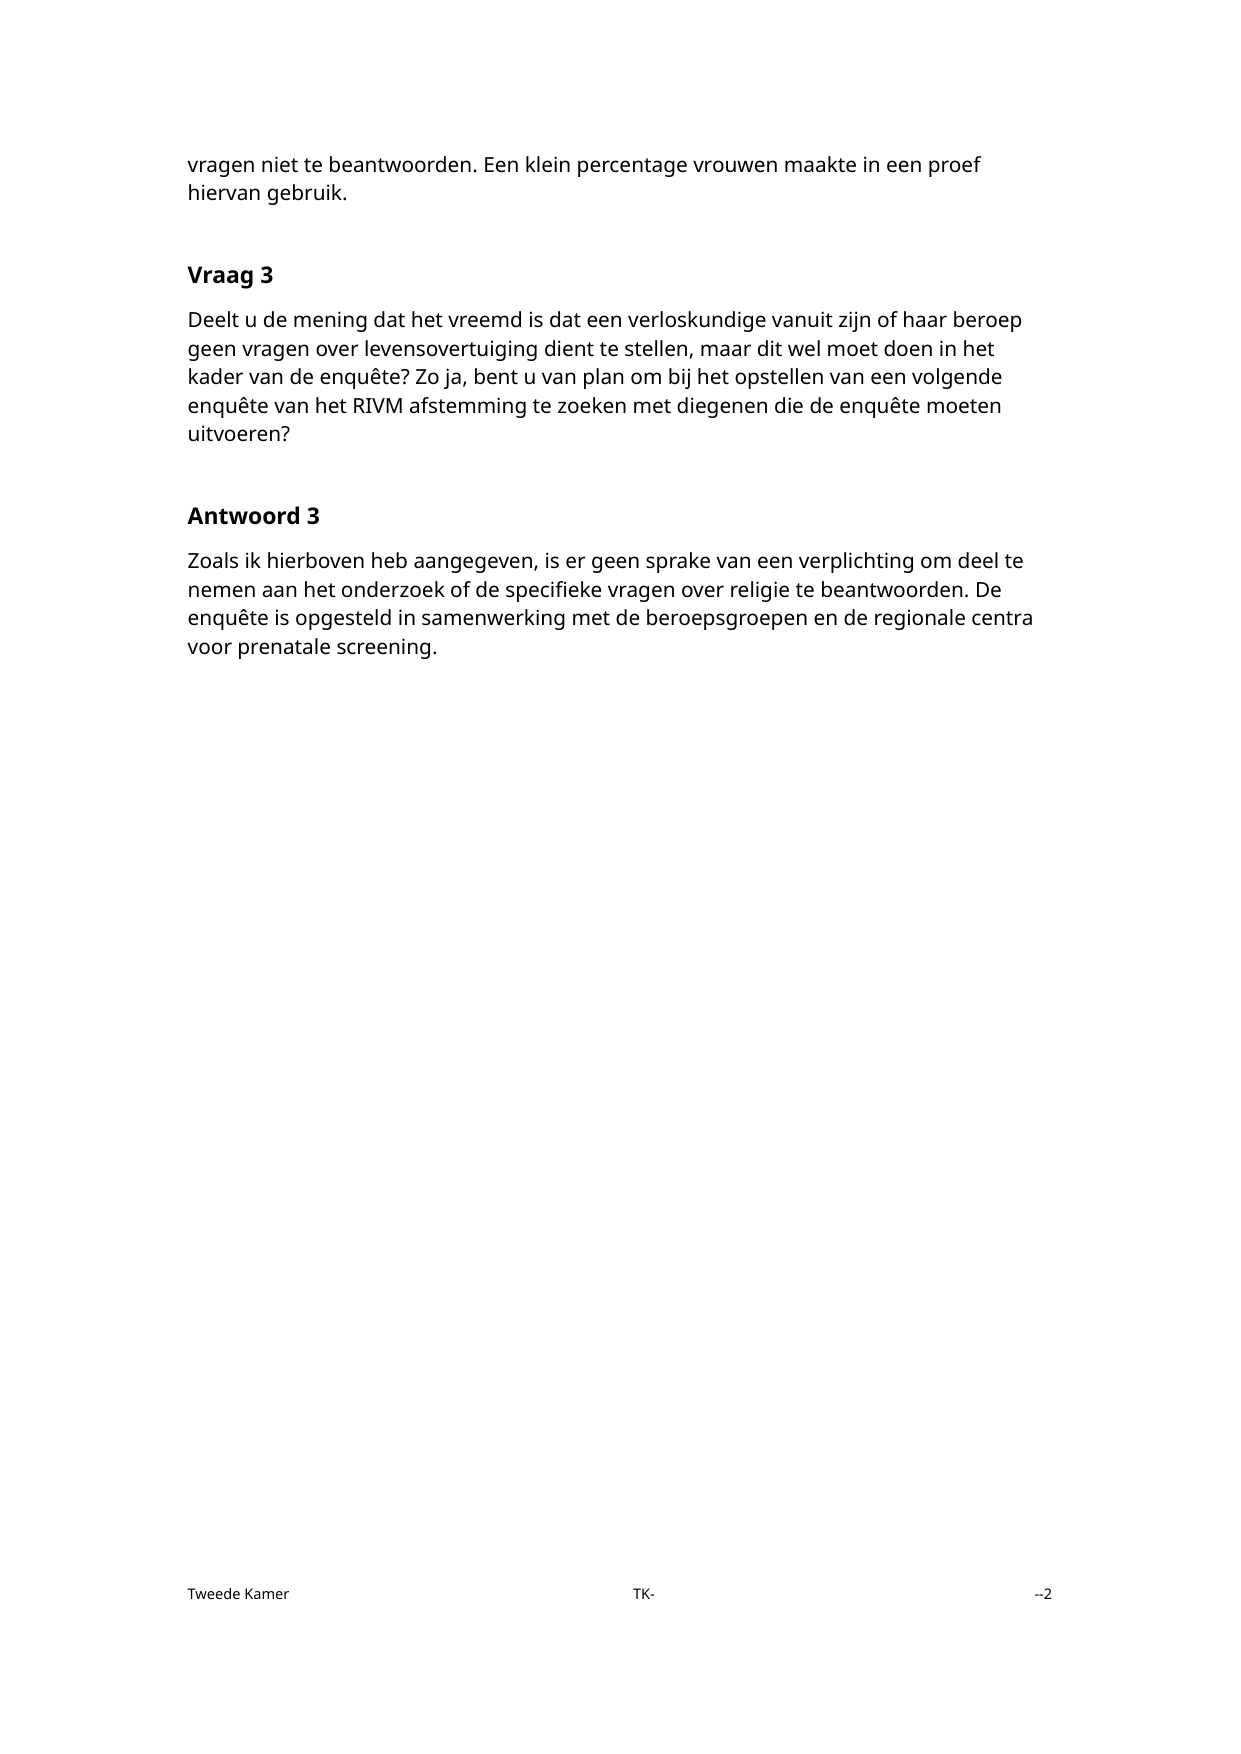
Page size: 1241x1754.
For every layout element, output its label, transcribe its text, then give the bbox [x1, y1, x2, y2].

subtitle Vraag 3 [187, 259, 1053, 291]
subtitle Antwoord 3 [187, 500, 1053, 532]
text Zoals ik hierboven heb aangegeven, is er geen sprake van een verplichting om deel te nemen aan het onderzoek of de specifieke vragen over religie te beantwoorden. De enquête is opgesteld in samenwerking met de beroepsgroepen en de regionale centra voor prenatale screening. [187, 547, 1053, 660]
text Deelt u de mening dat het vreemd is dat een verloskundige vanuit zijn of haar beroep geen vragen over levensovertuiging dient te stellen, maar dit wel moet doen in het kader van de enquête? Zo ja, bent u van plan om bij het opstellen van een volgende enquête van het RIVM afstemming te zoeken met diegenen die de enquête moeten uitvoeren? [187, 306, 1053, 448]
text vragen niet te beantwoorden. Een klein percentage vrouwen maakte in een proef hiervan gebruik. [187, 150, 1053, 207]
